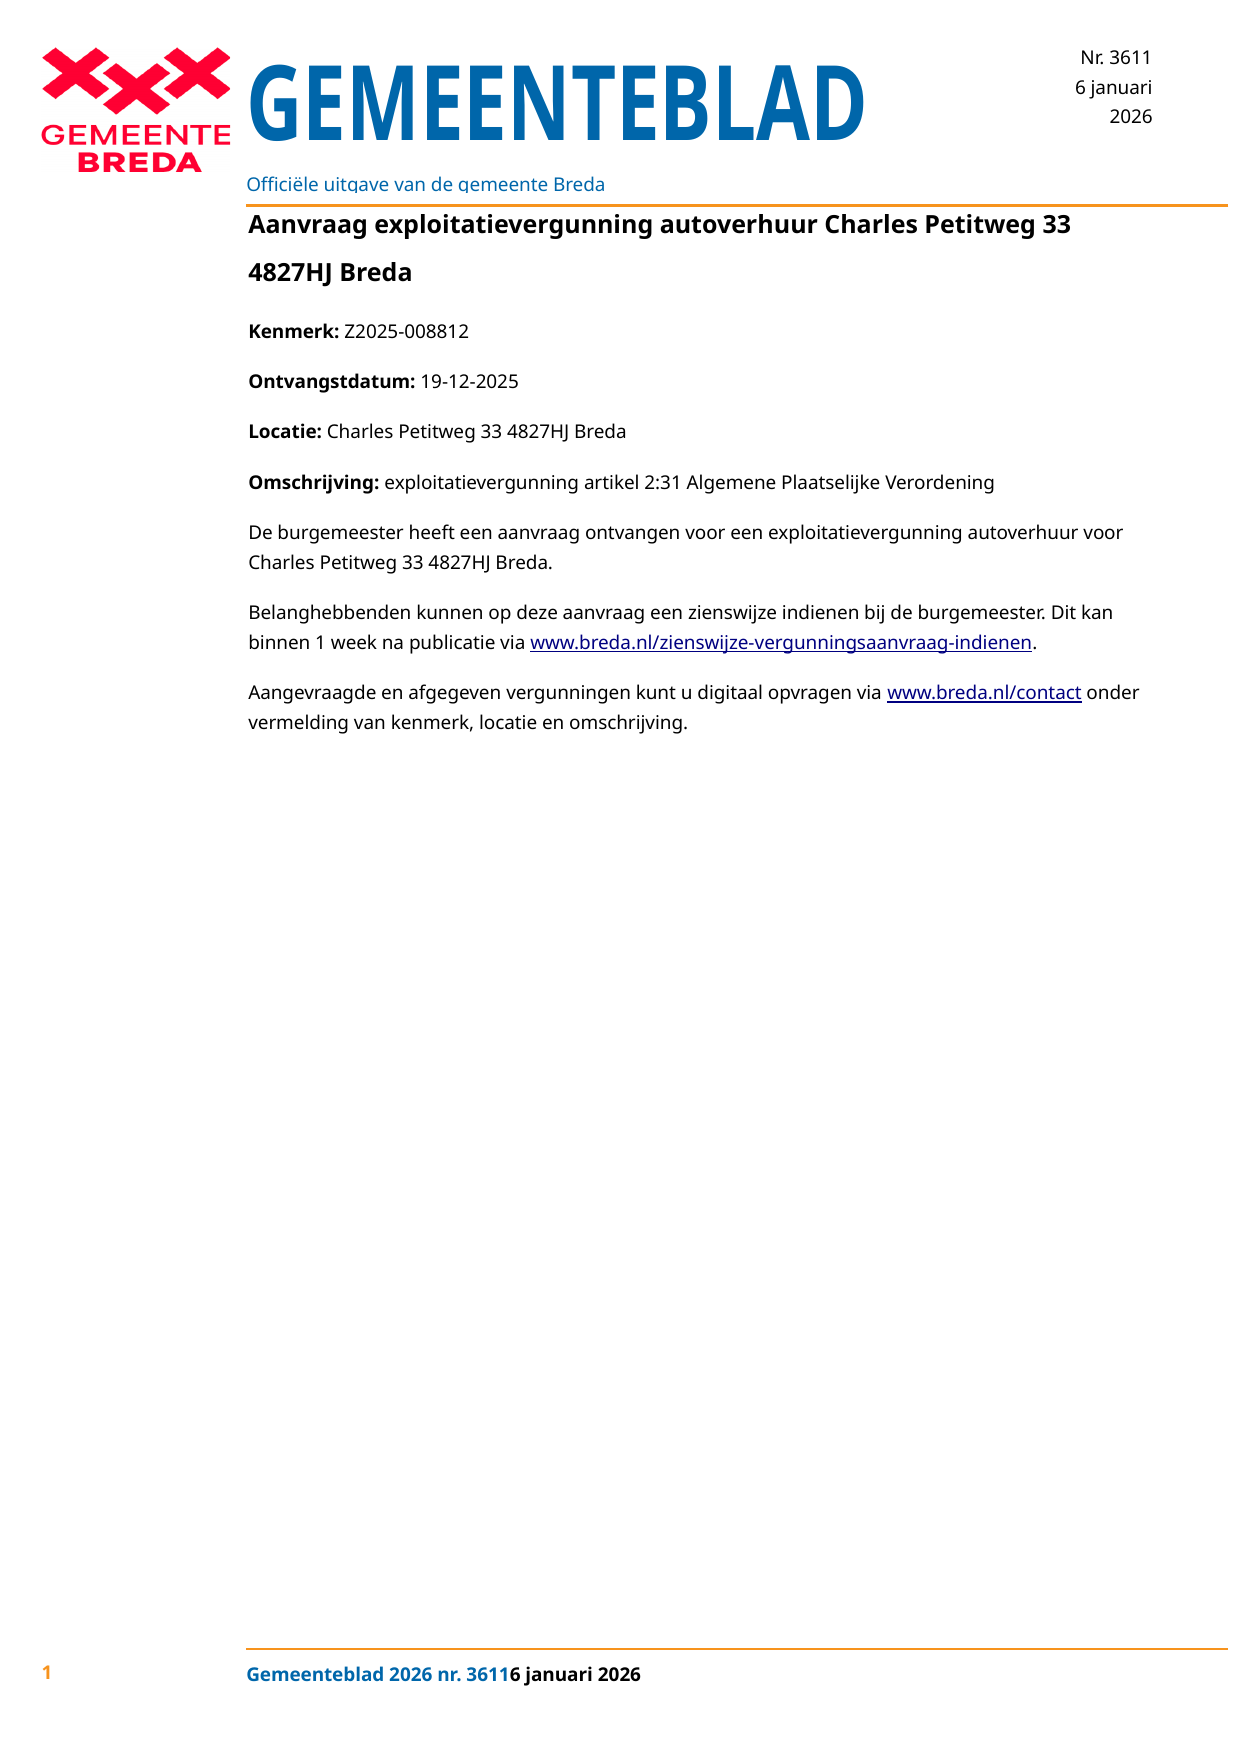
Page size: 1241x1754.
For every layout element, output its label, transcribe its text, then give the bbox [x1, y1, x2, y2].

text Locatie: Charles Petitweg 33 4827HJ Breda [248, 419, 1152, 444]
text De burgemeester heeft een aanvraag ontvangen voor een exploitatievergunning autoverhuur voor Charles Petitweg 33 4827HJ Breda. [248, 519, 1152, 575]
text Kenmerk: Z2025-008812 [248, 318, 1152, 344]
text Aangevraagde en afgegeven vergunningen kunt u digitaal opvragen via www.breda.nl/contact onder vermelding van kenmerk, locatie en omschrijving. [248, 679, 1152, 735]
text Aanvraag exploitatievergunning autoverhuur Charles Petitweg 33 4827HJ Breda [248, 207, 1152, 288]
text Omschrijving: exploitatievergunning artikel 2:31 Algemene Plaatselijke Verordening [248, 469, 1152, 495]
text Belanghebbenden kunnen op deze aanvraag een zienswijze indienen bij de burgemeester. Dit kan binnen 1 week na publicatie via www.breda.nl/zienswijze-vergunningsaanvraag-indienen. [248, 599, 1152, 655]
text Ontvangstdatum: 19-12-2025 [248, 368, 1152, 394]
picture [41, 47, 231, 172]
